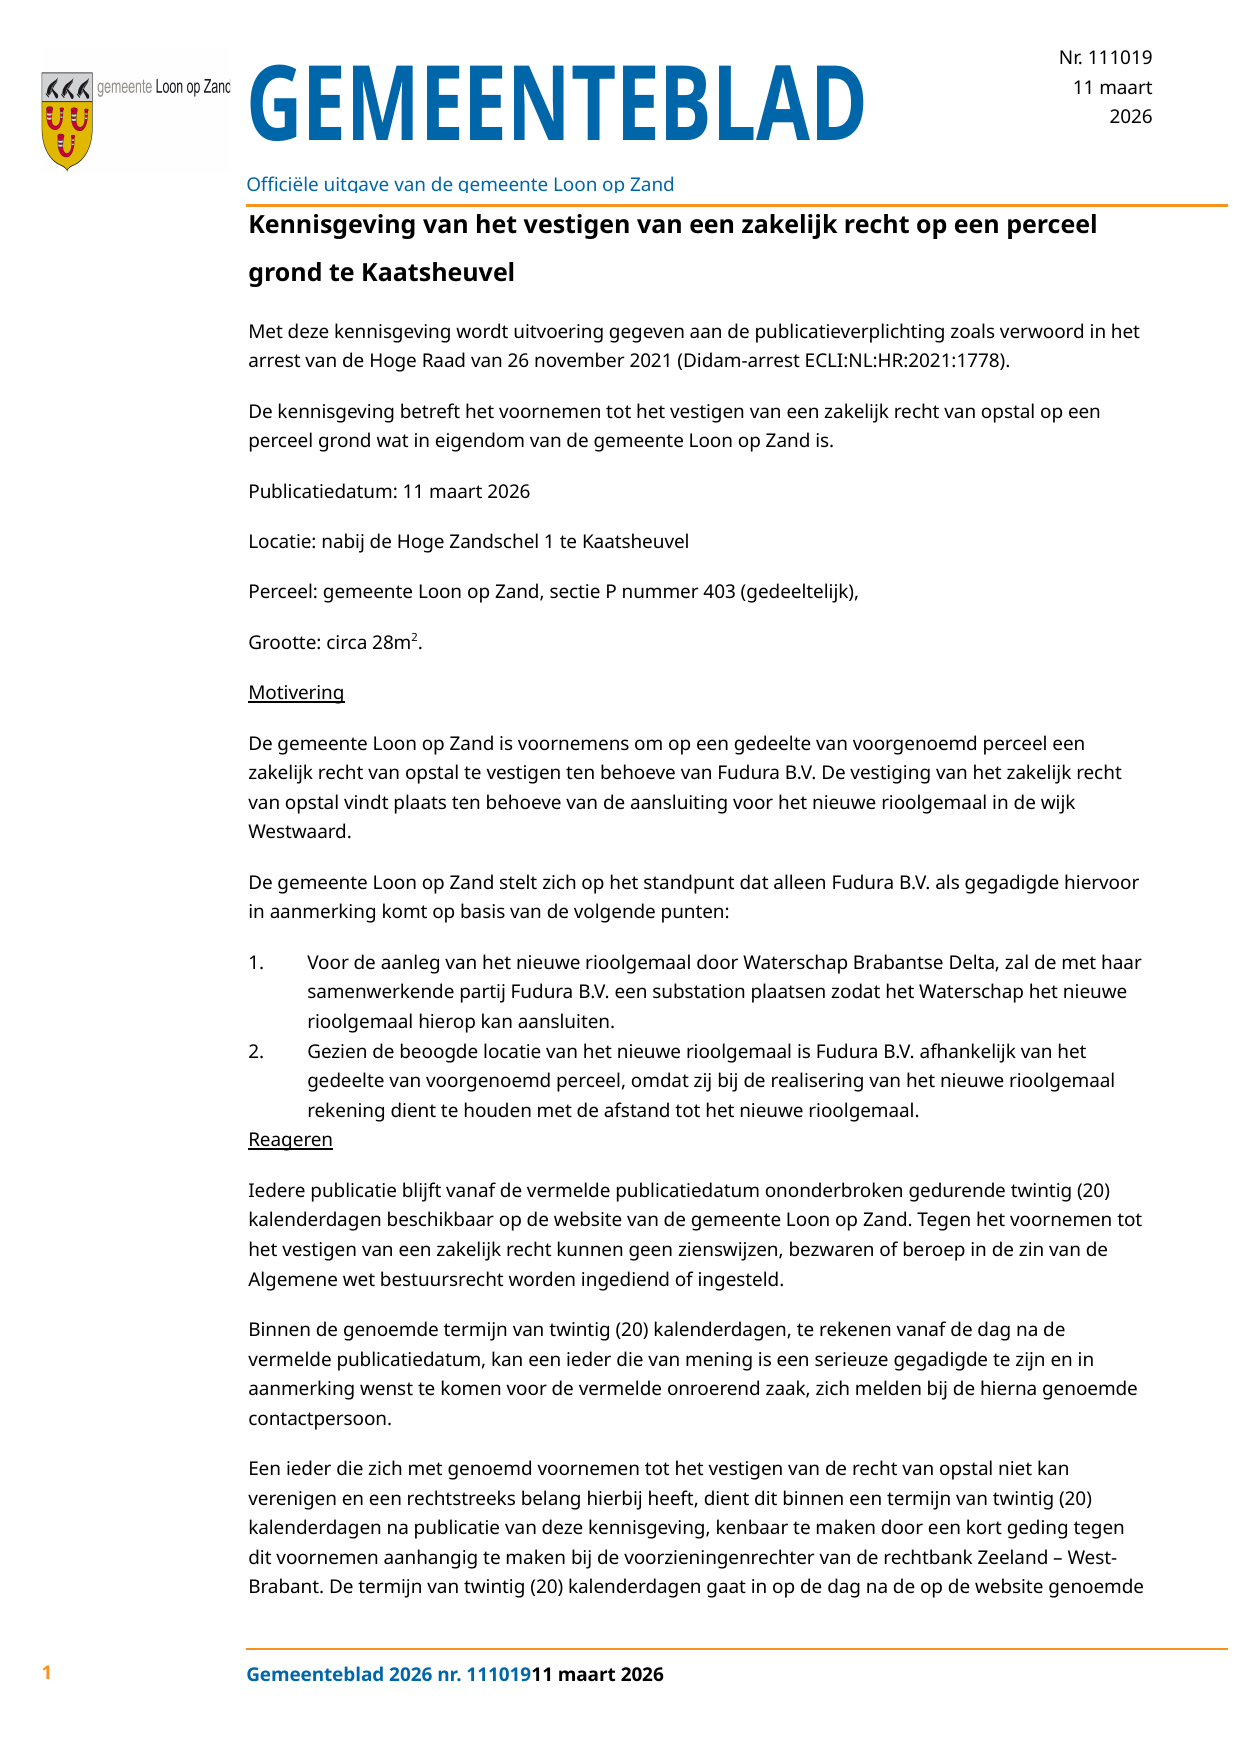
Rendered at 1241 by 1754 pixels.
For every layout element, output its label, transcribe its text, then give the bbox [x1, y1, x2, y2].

text Binnen de genoemde termijn van twintig (20) kalenderdagen, te rekenen vanaf de dag na de vermelde publicatiedatum, kan een ieder die van mening is een serieuze gegadigde te zijn en in aanmerking wenst te komen voor de vermelde onroerend zaak, zich melden bij de hierna genoemde contactpersoon. [248, 1316, 1152, 1431]
text Perceel: gemeente Loon op Zand, sectie P nummer 403 (gedeeltelijk), [248, 579, 1152, 604]
text Publicatiedatum: 11 maart 2026 [248, 478, 1152, 504]
list Voor de aanleg van het nieuwe rioolgemaal door Waterschap Brabantse Delta, zal de met haar samenwerkende partij Fudura B.V. een substation plaatsen zodat het Waterschap het nieuwe rioolgemaal hierop kan aansluiten. [248, 949, 1152, 1034]
text Motivering [248, 679, 1152, 705]
text Grootte: circa 28m2. [248, 629, 1152, 655]
text Kennisgeving van het vestigen van een zakelijk recht op een perceel grond te Kaatsheuvel [248, 207, 1152, 288]
picture [41, 47, 231, 172]
text De gemeente Loon op Zand stelt zich op het standpunt dat alleen Fudura B.V. als gegadigde hiervoor in aanmerking komt op basis van de volgende punten: [248, 869, 1152, 924]
text Met deze kennisgeving wordt uitvoering gegeven aan de publicatieverplichting zoals verwoord in het arrest van de Hoge Raad van 26 november 2021 (Didam-arrest ECLI:NL:HR:2021:1778). [248, 318, 1152, 373]
text Iedere publicatie blijft vanaf de vermelde publicatiedatum ononderbroken gedurende twintig (20) kalenderdagen beschikbaar op de website van de gemeente Loon op Zand. Tegen het voornemen tot het vestigen van een zakelijk recht kunnen geen zienswijzen, bezwaren of beroep in de zin van de Algemene wet bestuursrecht worden ingediend of ingesteld. [248, 1177, 1152, 1292]
text Reageren [248, 1127, 1152, 1152]
list Gezien de beoogde locatie van het nieuwe rioolgemaal is Fudura B.V. afhankelijk van het gedeelte van voorgenoemd perceel, omdat zij bij de realisering van het nieuwe rioolgemaal rekening dient te houden met de afstand tot het nieuwe rioolgemaal. [248, 1038, 1152, 1123]
text Locatie: nabij de Hoge Zandschel 1 te Kaatsheuvel [248, 528, 1152, 554]
text De kennisgeving betreft het voornemen tot het vestigen van een zakelijk recht van opstal op een perceel grond wat in eigendom van de gemeente Loon op Zand is. [248, 398, 1152, 453]
text Een ieder die zich met genoemd voornemen tot het vestigen van de recht van opstal niet kan verenigen en een rechtstreeks belang hierbij heeft, dient dit binnen een termijn van twintig (20) kalenderdagen na publicatie van deze kennisgeving, kenbaar te maken door een kort geding tegen dit voornemen aanhangig te maken bij de voorzieningenrechter van de rechtbank Zeeland – West-Brabant. De termijn van twintig (20) kalenderdagen gaat in op de dag na de op de website genoemde [248, 1455, 1152, 1599]
text De gemeente Loon op Zand is voornemens om op een gedeelte van voorgenoemd perceel een zakelijk recht van opstal te vestigen ten behoeve van Fudura B.V. De vestiging van het zakelijk recht van opstal vindt plaats ten behoeve van de aansluiting voor het nieuwe rioolgemaal in de wijk Westwaard. [248, 730, 1152, 844]
